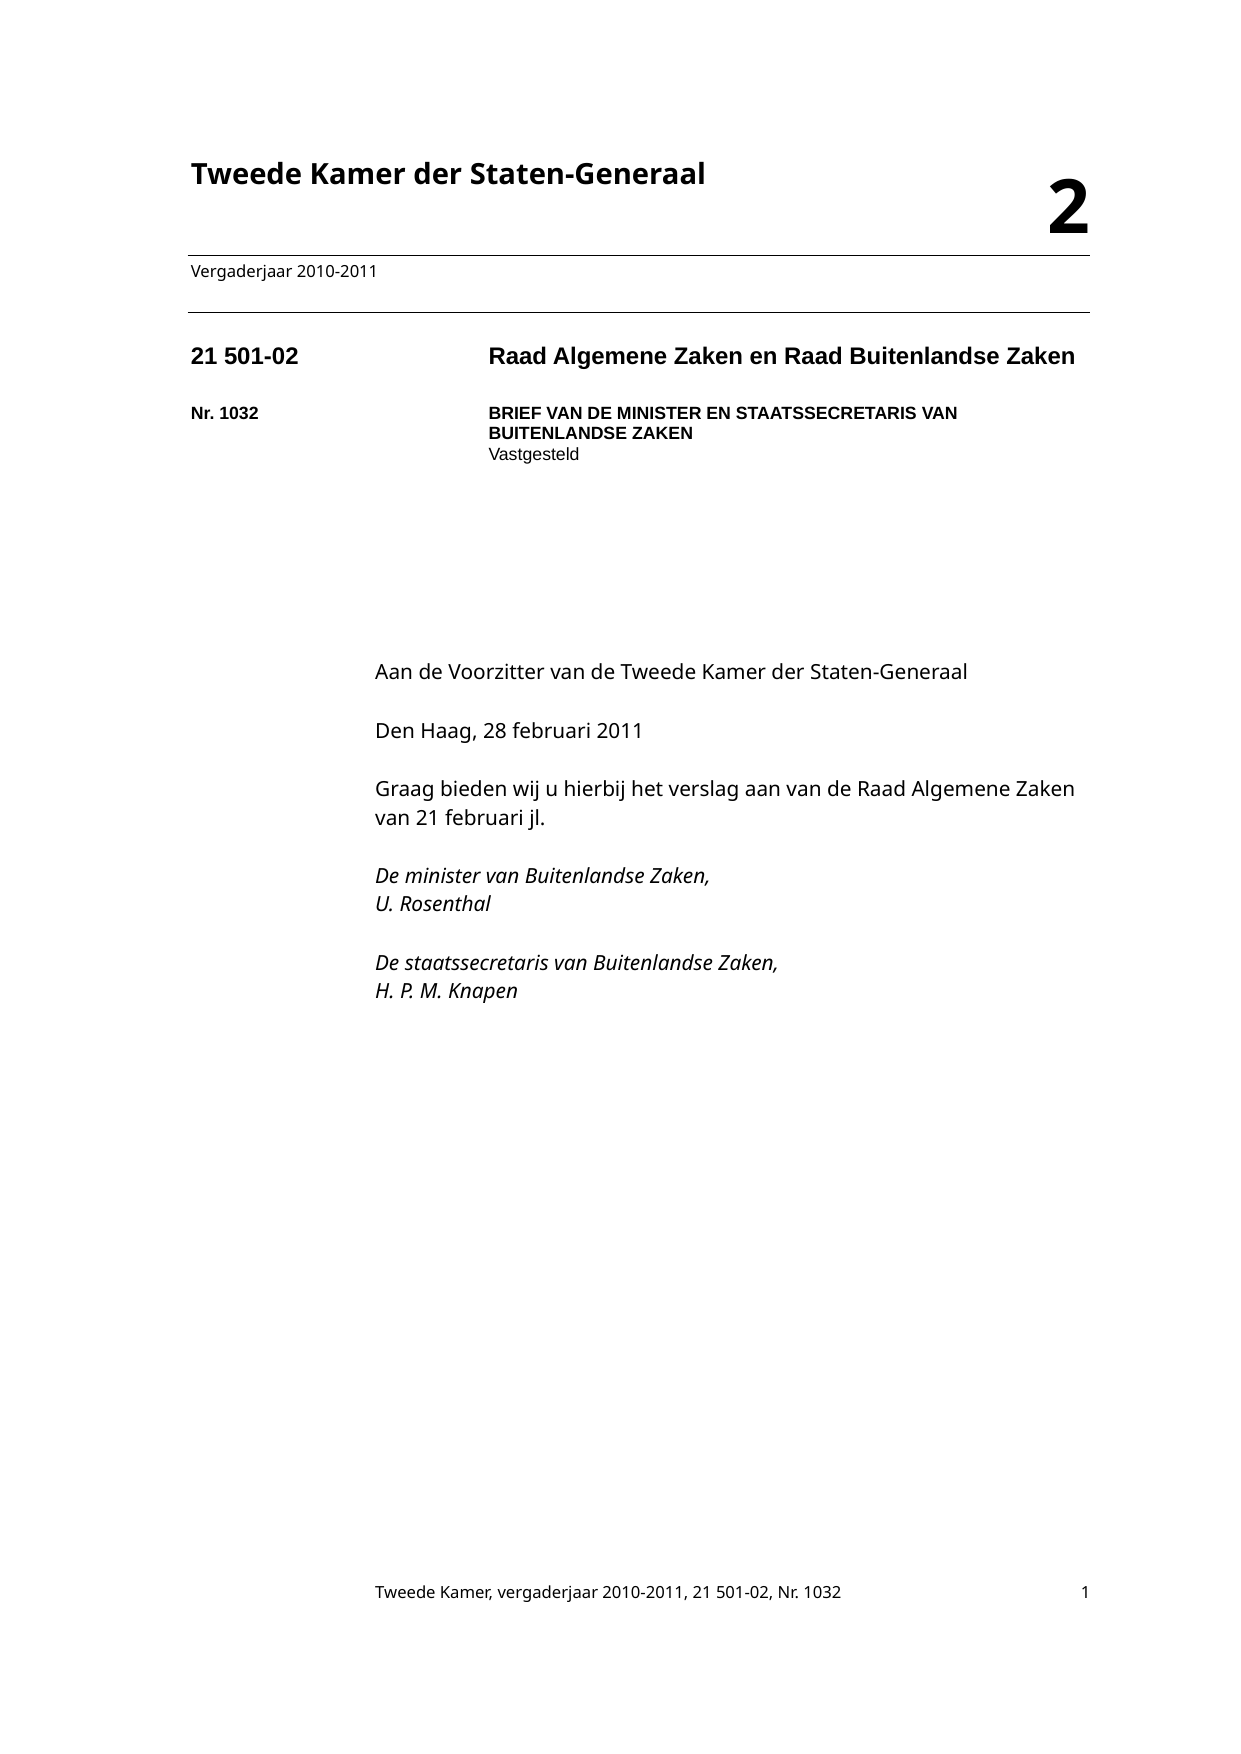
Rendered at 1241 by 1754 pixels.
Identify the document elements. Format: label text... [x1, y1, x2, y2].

text De staatssecretaris van Buitenlandse Zaken, [375, 948, 1090, 976]
table_cell [485, 313, 1090, 339]
table_cell Nr. 1032 [188, 399, 485, 539]
text H. P. M. Knapen [375, 976, 1090, 1005]
text Aan de Voorzitter van de Tweede Kamer der Staten-Generaal [375, 657, 1090, 686]
table_cell Raad Algemene Zaken en Raad Buitenlandse Zaken [485, 339, 1090, 399]
table_header 2 [910, 150, 1090, 255]
text Graag bieden wij u hierbij het verslag aan van de Raad Algemene Zaken van 21 februari jl. [375, 774, 1090, 831]
table_header Tweede Kamer der Staten-Generaal [188, 150, 909, 255]
table_cell [188, 313, 485, 339]
text Den Haag, 28 februari 2011 [375, 716, 1090, 744]
table_cell BRIEF VAN DE MINISTER EN STAATSSECRETARIS VAN BUITENLANDSE ZAKEN Vastgesteld [485, 399, 1090, 539]
text U. Rosenthal [375, 889, 1090, 918]
table_cell Vergaderjaar 2010-2011 [188, 256, 485, 312]
text De minister van Buitenlandse Zaken, [375, 861, 1090, 889]
table_cell 21 501-02 [188, 339, 485, 399]
table_cell [485, 256, 1090, 312]
